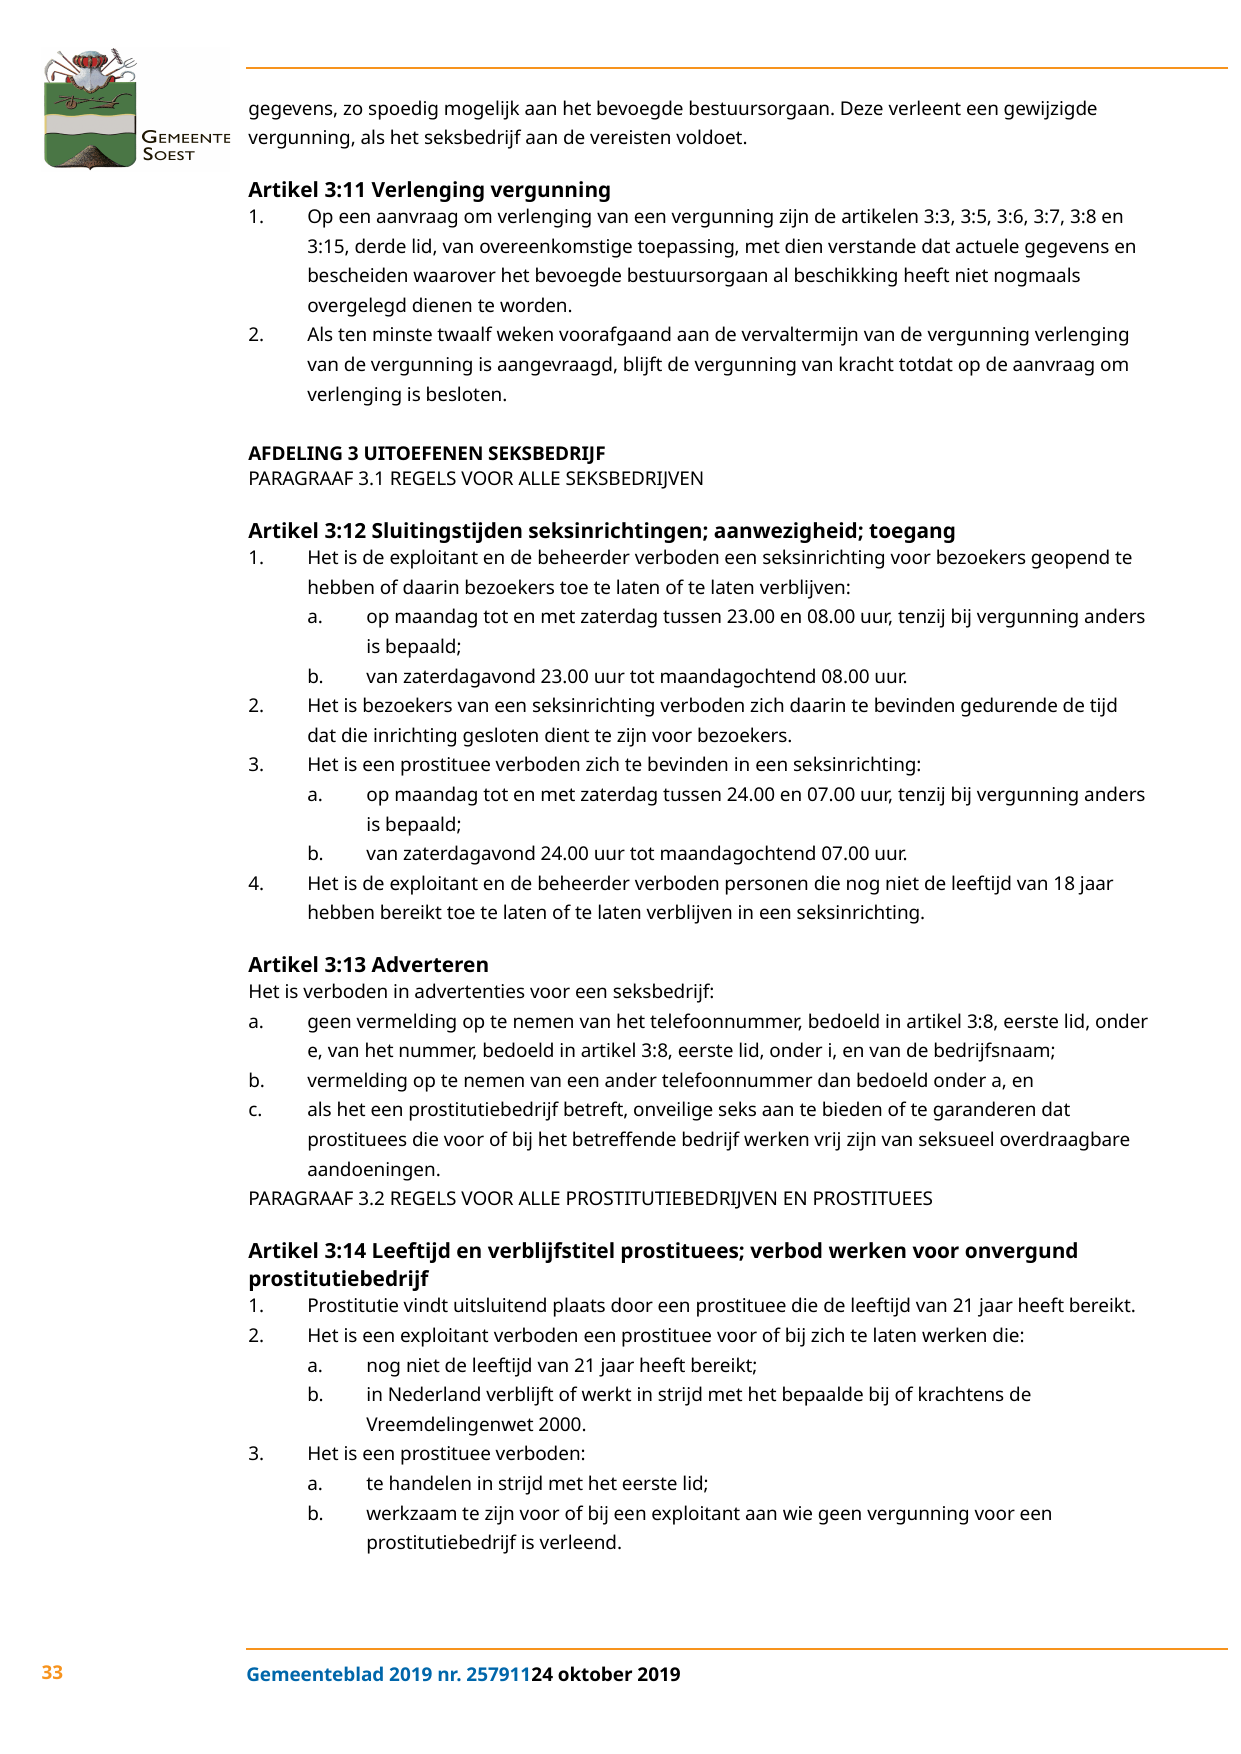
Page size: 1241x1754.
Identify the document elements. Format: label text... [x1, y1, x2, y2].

text PARAGRAAF 3.2 REGELS VOOR ALLE PROSTITUTIEBEDRIJVEN EN PROSTITUEES [248, 1185, 1152, 1211]
picture [41, 47, 231, 172]
text gegevens, zo spoedig mogelijk aan het bevoegde bestuursorgaan. Deze verleent een gewijzigde vergunning, als het seksbedrijf aan de vereisten voldoet. [248, 95, 1152, 150]
list Het is een exploitant verboden een prostituee voor of bij zich te laten werken die: [248, 1322, 1152, 1348]
list van zaterdagavond 23.00 uur tot maandagochtend 08.00 uur. [307, 663, 1152, 688]
list Het is bezoekers van een seksinrichting verboden zich daarin te bevinden gedurende de tijd dat die inrichting gesloten dient te zijn voor bezoekers. [248, 692, 1152, 748]
list Prostitutie vindt uitsluitend plaats door een prostituee die de leeftijd van 21 jaar heeft bereikt. [248, 1293, 1152, 1318]
text Artikel 3:14 Leeftijd en verblijfstitel prostituees; verbod werken voor onvergund prostitutiebedrijf [248, 1236, 1152, 1293]
list Het is een prostituee verboden zich te bevinden in een seksinrichting: [248, 752, 1152, 777]
list in Nederland verblijft of werkt in strijd met het bepaalde bij of krachtens de Vreemdelingenwet 2000. [307, 1381, 1152, 1437]
list als het een prostitutiebedrijf betreft, onveilige seks aan te bieden of te garanderen dat prostituees die voor of bij het betreffende bedrijf werken vrij zijn van seksueel overdraagbare aandoeningen. [248, 1097, 1152, 1182]
list te handelen in strijd met het eerste lid; [307, 1470, 1152, 1496]
list Het is de exploitant en de beheerder verboden personen die nog niet de leeftijd van 18 jaar hebben bereikt toe te laten of te laten verblijven in een seksinrichting. [248, 870, 1152, 925]
list werkzaam te zijn voor of bij een exploitant aan wie geen vergunning voor een prostitutiebedrijf is verleend. [307, 1500, 1152, 1555]
list op maandag tot en met zaterdag tussen 23.00 en 08.00 uur, tenzij bij vergunning anders is bepaald; [307, 604, 1152, 659]
list op maandag tot en met zaterdag tussen 24.00 en 07.00 uur, tenzij bij vergunning anders is bepaald; [307, 781, 1152, 836]
text Artikel 3:13 Adverteren [248, 950, 1152, 978]
text Artikel 3:12 Sluitingstijden seksinrichtingen; aanwezigheid; toegang [248, 516, 1152, 544]
list Het is een prostituee verboden: [248, 1441, 1152, 1466]
list nog niet de leeftijd van 21 jaar heeft bereikt; [307, 1352, 1152, 1378]
list geen vermelding op te nemen van het telefoonnummer, bedoeld in artikel 3:8, eerste lid, onder e, van het nummer, bedoeld in artikel 3:8, eerste lid, onder i, en van de bedrijfsnaam; [248, 1008, 1152, 1063]
list vermelding op te nemen van een ander telefoonnummer dan bedoeld onder a, en [248, 1067, 1152, 1093]
text Het is verboden in advertenties voor een seksbedrijf: [248, 978, 1152, 1004]
list Het is de exploitant en de beheerder verboden een seksinrichting voor bezoekers geopend te hebben of daarin bezoekers toe te laten of te laten verblijven: [248, 544, 1152, 600]
list Als ten minste twaalf weken voorafgaand aan de vervaltermijn van de vergunning verlenging van de vergunning is aangevraagd, blijft de vergunning van kracht totdat op de aanvraag om verlenging is besloten. [248, 322, 1152, 406]
list Op een aanvraag om verlenging van een vergunning zijn de artikelen 3:3, 3:5, 3:6, 3:7, 3:8 en 3:15, derde lid, van overeenkomstige toepassing, met dien verstande dat actuele gegevens en bescheiden waarover het bevoegde bestuursorgaan al beschikking heeft niet nogmaals overgelegd dienen te worden. [248, 203, 1152, 318]
list van zaterdagavond 24.00 uur tot maandagochtend 07.00 uur. [307, 840, 1152, 866]
text AFDELING 3 UITOEFENEN SEKSBEDRIJF [248, 440, 1152, 466]
text Artikel 3:11 Verlenging vergunning [248, 175, 1152, 203]
text PARAGRAAF 3.1 REGELS VOOR ALLE SEKSBEDRIJVEN [248, 466, 1152, 491]
